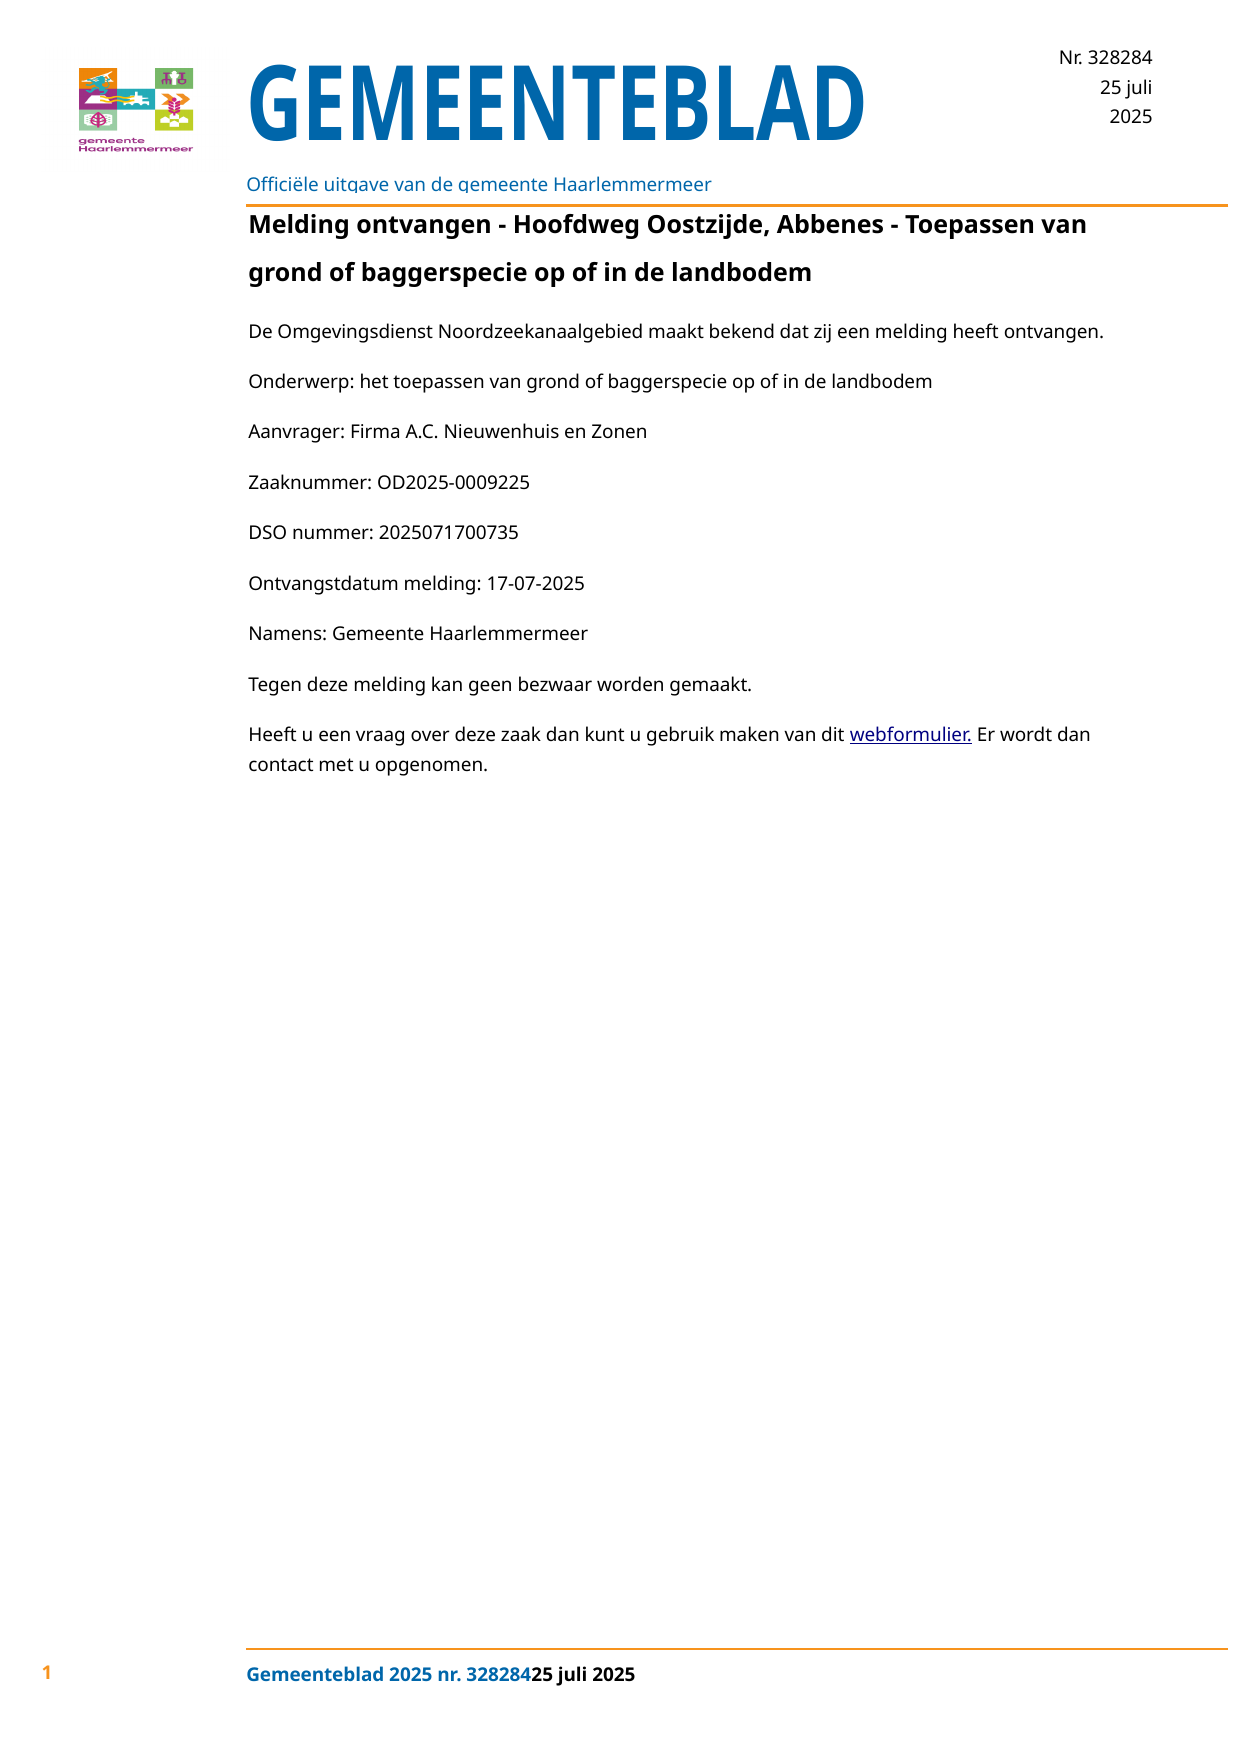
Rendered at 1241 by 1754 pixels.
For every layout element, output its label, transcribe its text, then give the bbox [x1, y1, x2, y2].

text Zaaknummer: OD2025-0009225 [248, 469, 1152, 495]
text Ontvangstdatum melding: 17-07-2025 [248, 570, 1152, 596]
text Melding ontvangen - Hoofdweg Oostzijde, Abbenes - Toepassen van grond of baggerspecie op of in de landbodem [248, 207, 1152, 288]
text Onderwerp: het toepassen van grond of baggerspecie op of in de landbodem [248, 368, 1152, 394]
text Namens: Gemeente Haarlemmermeer [248, 620, 1152, 646]
text De Omgevingsdienst Noordzeekanaalgebied maakt bekend dat zij een melding heeft ontvangen. [248, 318, 1152, 344]
picture [41, 47, 231, 172]
text DSO nummer: 2025071700735 [248, 519, 1152, 545]
text Tegen deze melding kan geen bezwaar worden gemaakt. [248, 671, 1152, 697]
text Heeft u een vraag over deze zaak dan kunt u gebruik maken van dit webformulier. Er wordt dan contact met u opgenomen. [248, 721, 1152, 777]
text Aanvrager: Firma A.C. Nieuwenhuis en Zonen [248, 419, 1152, 444]
